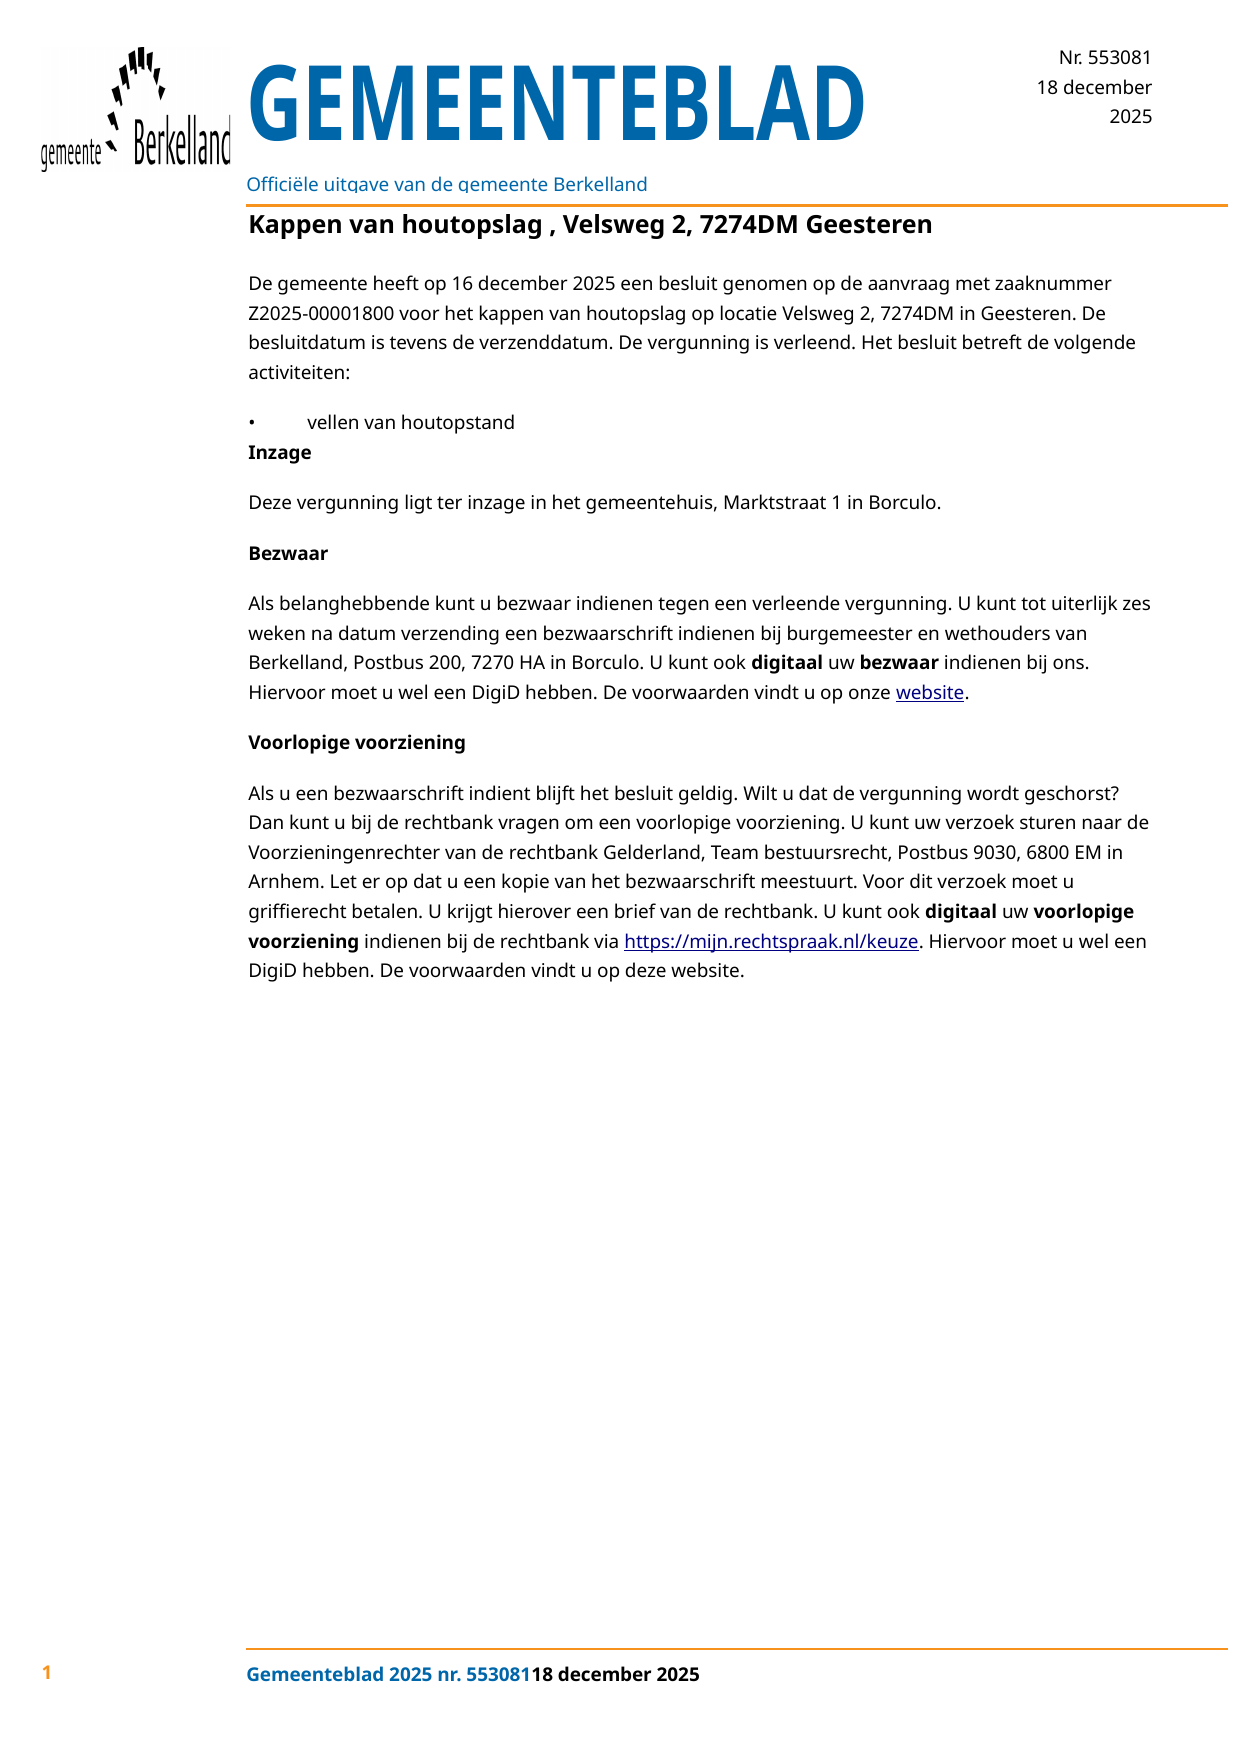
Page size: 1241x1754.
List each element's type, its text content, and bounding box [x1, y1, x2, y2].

picture [41, 47, 231, 172]
text Deze vergunning ligt ter inzage in het gemeentehuis, Marktstraat 1 in Borculo. [248, 489, 1152, 515]
list vellen van houtopstand [248, 409, 1152, 435]
text Kappen van houtopslag , Velsweg 2, 7274DM Geesteren [248, 207, 1152, 241]
text De gemeente heeft op 16 december 2025 een besluit genomen op de aanvraag met zaaknummer Z2025-00001800 voor het kappen van houtopslag op locatie Velsweg 2, 7274DM in Geesteren. De besluitdatum is tevens de verzenddatum. De vergunning is verleend. Het besluit betreft de volgende activiteiten: [248, 270, 1152, 385]
text Als u een bezwaarschrift indient blijft het besluit geldig. Wilt u dat de vergunning wordt geschorst? Dan kunt u bij de rechtbank vragen om een voorlopige voorziening. U kunt uw verzoek sturen naar de Voorzieningenrechter van de rechtbank Gelderland, Team bestuursrecht, Postbus 9030, 6800 EM in Arnhem. Let er op dat u een kopie van het bezwaarschrift meestuurt. Voor dit verzoek moet u griffierecht betalen. U krijgt hierover een brief van de rechtbank. U kunt ook digitaal uw voorlopige voorziening indienen bij de rechtbank via https://mijn.rechtspraak.nl/keuze. Hiervoor moet u wel een DigiD hebben. De voorwaarden vindt u op deze website. [248, 780, 1152, 983]
text Voorlopige voorziening [248, 729, 1152, 755]
text Inzage [248, 439, 1152, 465]
text Bezwaar [248, 540, 1152, 566]
text Als belanghebbende kunt u bezwaar indienen tegen een verleende vergunning. U kunt tot uiterlijk zes weken na datum verzending een bezwaarschrift indienen bij burgemeester en wethouders van Berkelland, Postbus 200, 7270 HA in Borculo. U kunt ook digitaal uw bezwaar indienen bij ons. Hiervoor moet u wel een DigiD hebben. De voorwaarden vindt u op onze website. [248, 590, 1152, 705]
